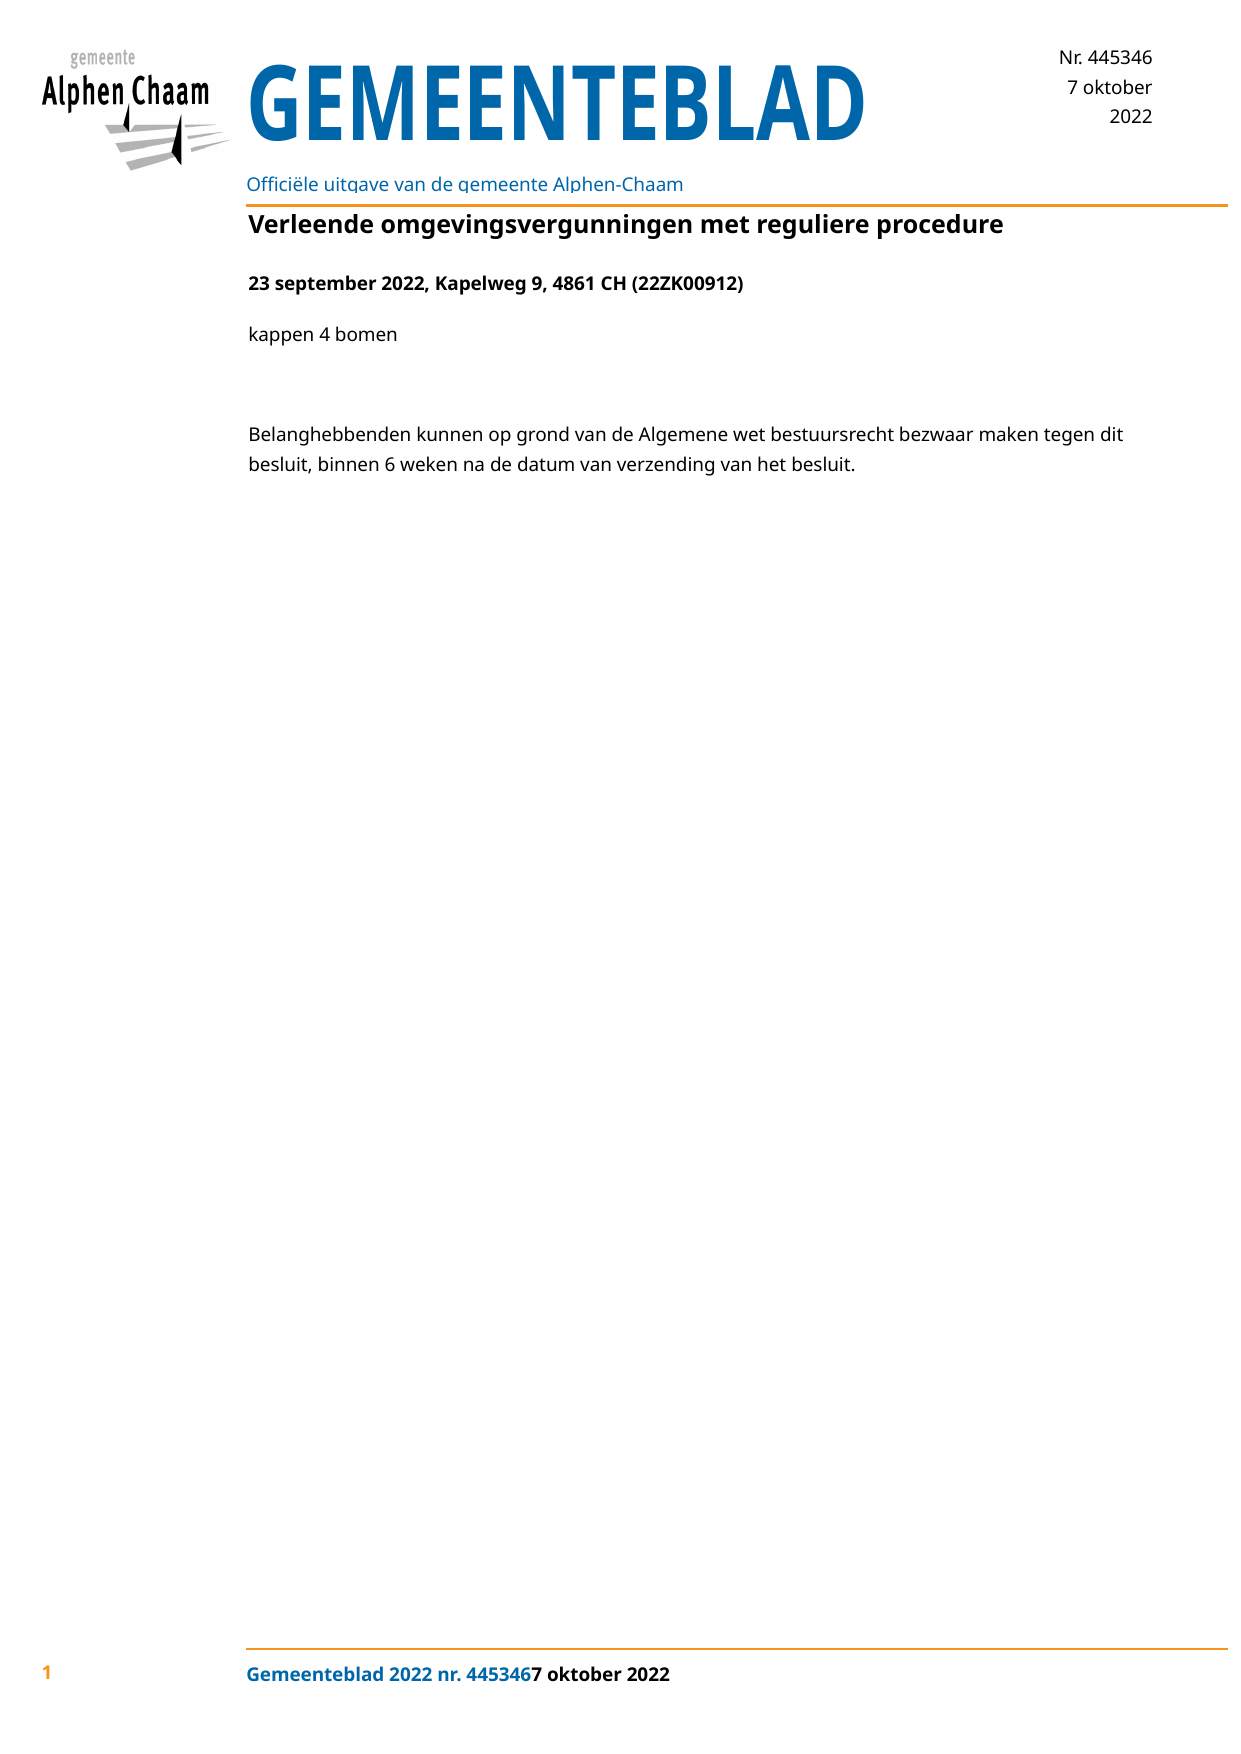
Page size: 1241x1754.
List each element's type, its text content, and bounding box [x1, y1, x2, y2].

text Verleende omgevingsvergunningen met reguliere procedure [248, 207, 1152, 241]
text kappen 4 bomen [248, 321, 1152, 346]
text Belanghebbenden kunnen op grond van de Algemene wet bestuursrecht bezwaar maken tegen dit besluit, binnen 6 weken na de datum van verzending van het besluit. [248, 422, 1152, 477]
picture [41, 47, 231, 172]
text 23 september 2022, Kapelweg 9, 4861 CH (22ZK00912) [248, 270, 1152, 296]
